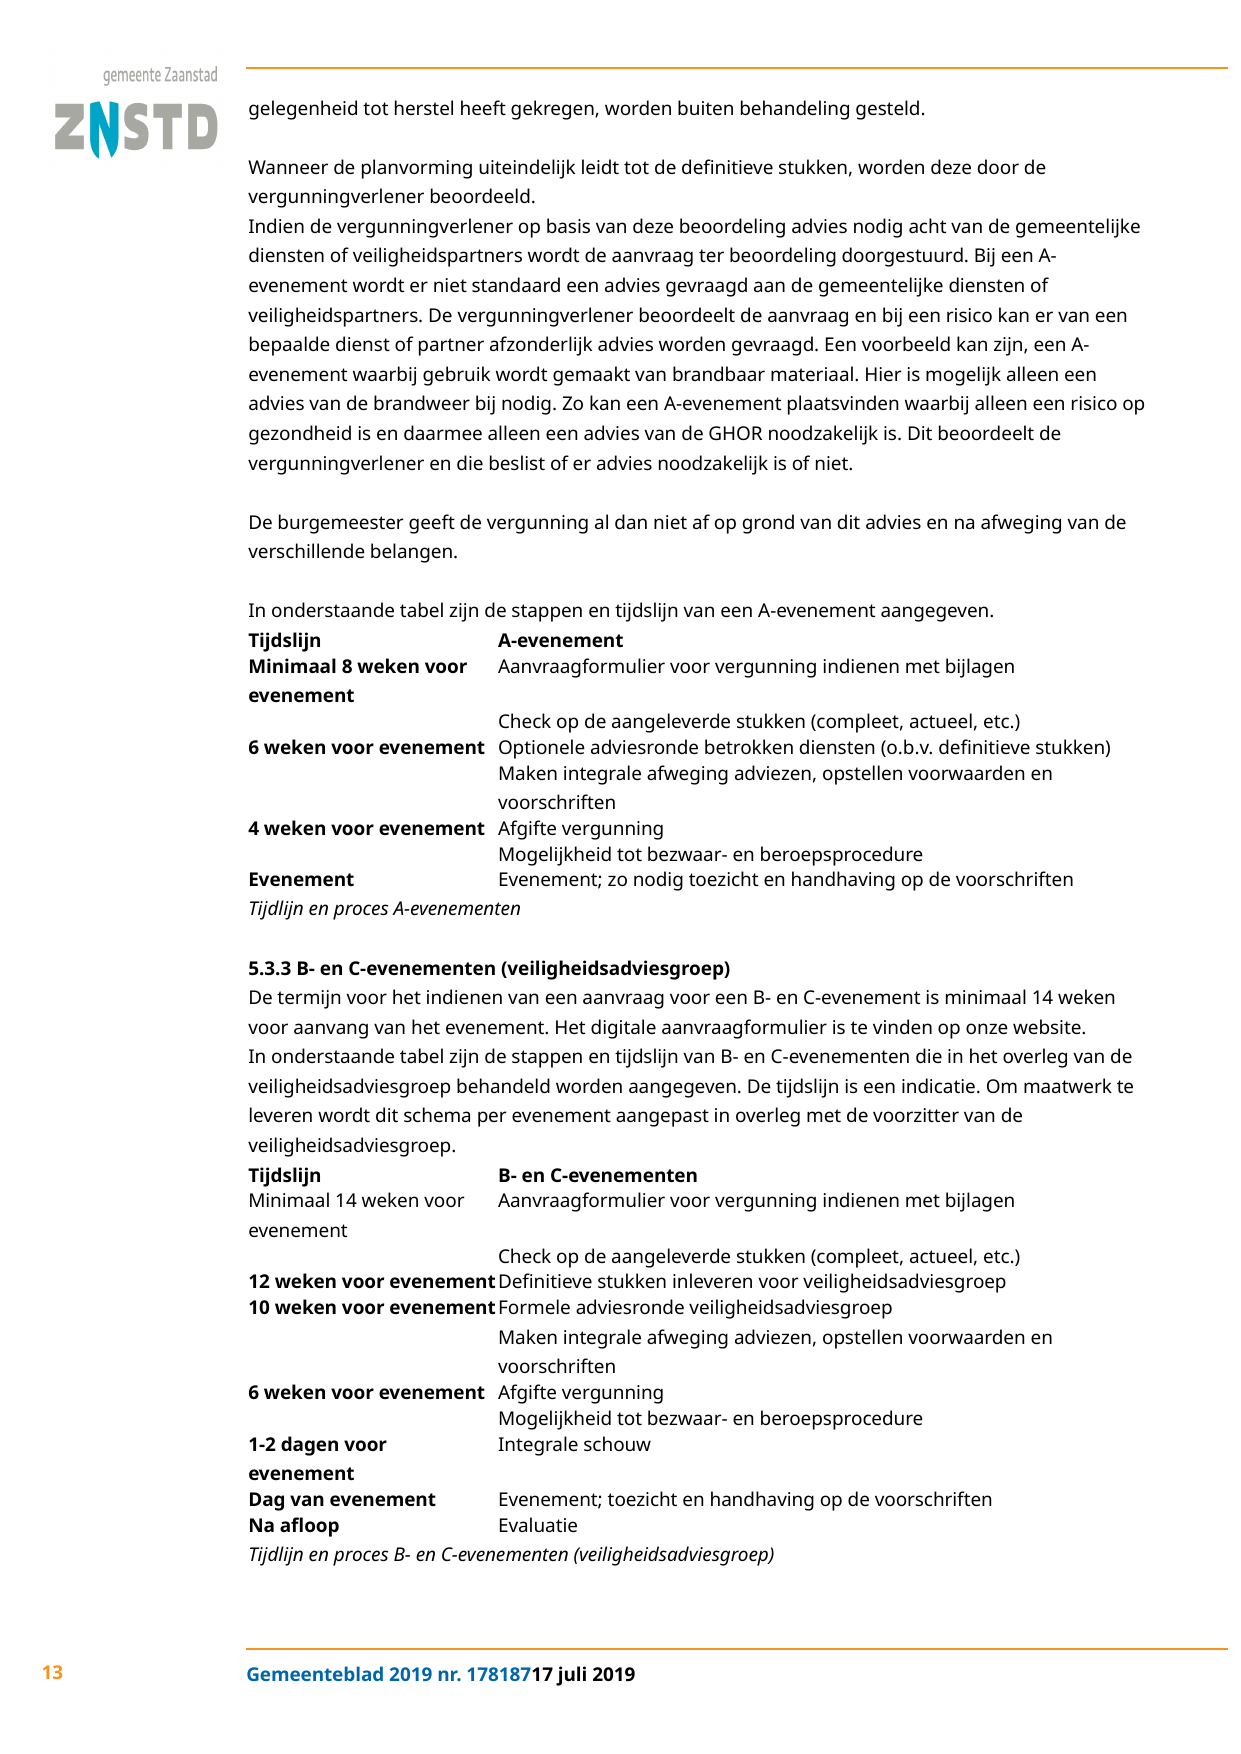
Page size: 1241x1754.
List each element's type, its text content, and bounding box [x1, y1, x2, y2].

text Tijdlijn en proces B- en C-evenementen (veiligheidsadviesgroep) [248, 1541, 1152, 1567]
table_header Tijdslijn [248, 1162, 498, 1188]
table_header Tijdslijn [248, 628, 498, 653]
table_cell Evenement; toezicht en handhaving op de voorschriften [498, 1486, 1152, 1512]
text Indien de vergunningverlener op basis van deze beoordeling advies nodig acht van de gemeentelijke diensten of veiligheidspartners wordt de aanvraag ter beoordeling doorgestuurd. Bij een A-evenement wordt er niet standaard een advies gevraagd aan de gemeentelijke diensten of veiligheidspartners. De vergunningverlener beoordeelt de aanvraag en bij een risico kan er van een bepaalde dienst of partner afzonderlijk advies worden gevraagd. Een voorbeeld kan zijn, een A-evenement waarbij gebruik wordt gemaakt van brandbaar materiaal. Hier is mogelijk alleen een advies van de brandweer bij nodig. Zo kan een A-evenement plaatsvinden waarbij alleen een risico op gezondheid is en daarmee alleen een advies van de GHOR noodzakelijk is. Dit beoordeelt de vergunningverlener en die beslist of er advies noodzakelijk is of niet. [248, 213, 1152, 476]
table_header A-evenement [498, 628, 1152, 653]
table_cell 6 weken voor evenement [248, 734, 498, 760]
table_cell 1-2 dagen voor evenement [248, 1431, 498, 1486]
text Wanneer de planvorming uiteindelijk leidt tot de definitieve stukken, worden deze door de vergunningverlener beoordeeld. [248, 154, 1152, 209]
table_cell Definitieve stukken inleveren voor veiligheidsadviesgroep [498, 1269, 1152, 1294]
table_cell Dag van evenement [248, 1486, 498, 1512]
table_cell Optionele adviesronde betrokken diensten (o.b.v. definitieve stukken) [498, 734, 1152, 760]
table_cell Na afloop [248, 1512, 498, 1538]
text De burgemeester geeft de vergunning al dan niet af op grond van dit advies en na afweging van de verschillende belangen. [248, 509, 1152, 564]
table_cell 12 weken voor evenement [248, 1269, 498, 1294]
text Tijdlijn en proces A-evenementen [248, 896, 1152, 921]
table_cell Afgifte vergunning [498, 815, 1152, 841]
text De termijn voor het indienen van een aanvraag voor een B- en C-evenement is minimaal 14 weken voor aanvang van het evenement. Het digitale aanvraagformulier is te vinden op onze website. [248, 984, 1152, 1040]
picture [41, 47, 231, 172]
table_cell [248, 1243, 498, 1269]
table_cell Check op de aangeleverde stukken (compleet, actueel, etc.) [498, 1243, 1152, 1269]
table_cell [248, 709, 498, 734]
table_cell Mogelijkheid tot bezwaar- en beroepsprocedure [498, 841, 1152, 867]
table_cell Afgifte vergunning [498, 1379, 1152, 1405]
table_cell Aanvraagformulier voor vergunning indienen met bijlagen [498, 1188, 1152, 1243]
table_cell [248, 760, 498, 815]
table_cell Evenement; zo nodig toezicht en handhaving op de voorschriften [498, 867, 1152, 892]
table_cell Maken integrale afweging adviezen, opstellen voorwaarden en voorschriften [498, 760, 1152, 815]
table_header B- en C-evenementen [498, 1162, 1152, 1188]
table_cell 4 weken voor evenement [248, 815, 498, 841]
table_cell Minimaal 8 weken voor evenement [248, 653, 498, 708]
table_cell [248, 1405, 498, 1431]
table_cell [248, 841, 498, 867]
table_cell Evaluatie [498, 1512, 1152, 1538]
table_cell 10 weken voor evenement [248, 1295, 498, 1379]
table_cell 6 weken voor evenement [248, 1379, 498, 1405]
table_cell Aanvraagformulier voor vergunning indienen met bijlagen [498, 653, 1152, 708]
table_cell Integrale schouw [498, 1431, 1152, 1486]
table_cell Minimaal 14 weken voor evenement [248, 1188, 498, 1243]
text In onderstaande tabel zijn de stappen en tijdslijn van een A-evenement aangegeven. [248, 598, 1152, 623]
table_cell Evenement [248, 867, 498, 892]
table_cell Check op de aangeleverde stukken (compleet, actueel, etc.) [498, 709, 1152, 734]
text 5.3.3 B- en C-evenementen (veiligheidsadviesgroep) [248, 955, 1152, 981]
text gelegenheid tot herstel heeft gekregen, worden buiten behandeling gesteld. [248, 95, 1152, 121]
text In onderstaande tabel zijn de stappen en tijdslijn van B- en C-evenementen die in het overleg van de veiligheidsadviesgroep behandeld worden aangegeven. De tijdslijn is een indicatie. Om maatwerk te leveren wordt dit schema per evenement aangepast in overleg met de voorzitter van de veiligheidsadviesgroep. [248, 1043, 1152, 1158]
table_cell Formele adviesronde veiligheidsadviesgroep Maken integrale afweging adviezen, opstellen voorwaarden en voorschriften [498, 1295, 1152, 1379]
table_cell Mogelijkheid tot bezwaar- en beroepsprocedure [498, 1405, 1152, 1431]
